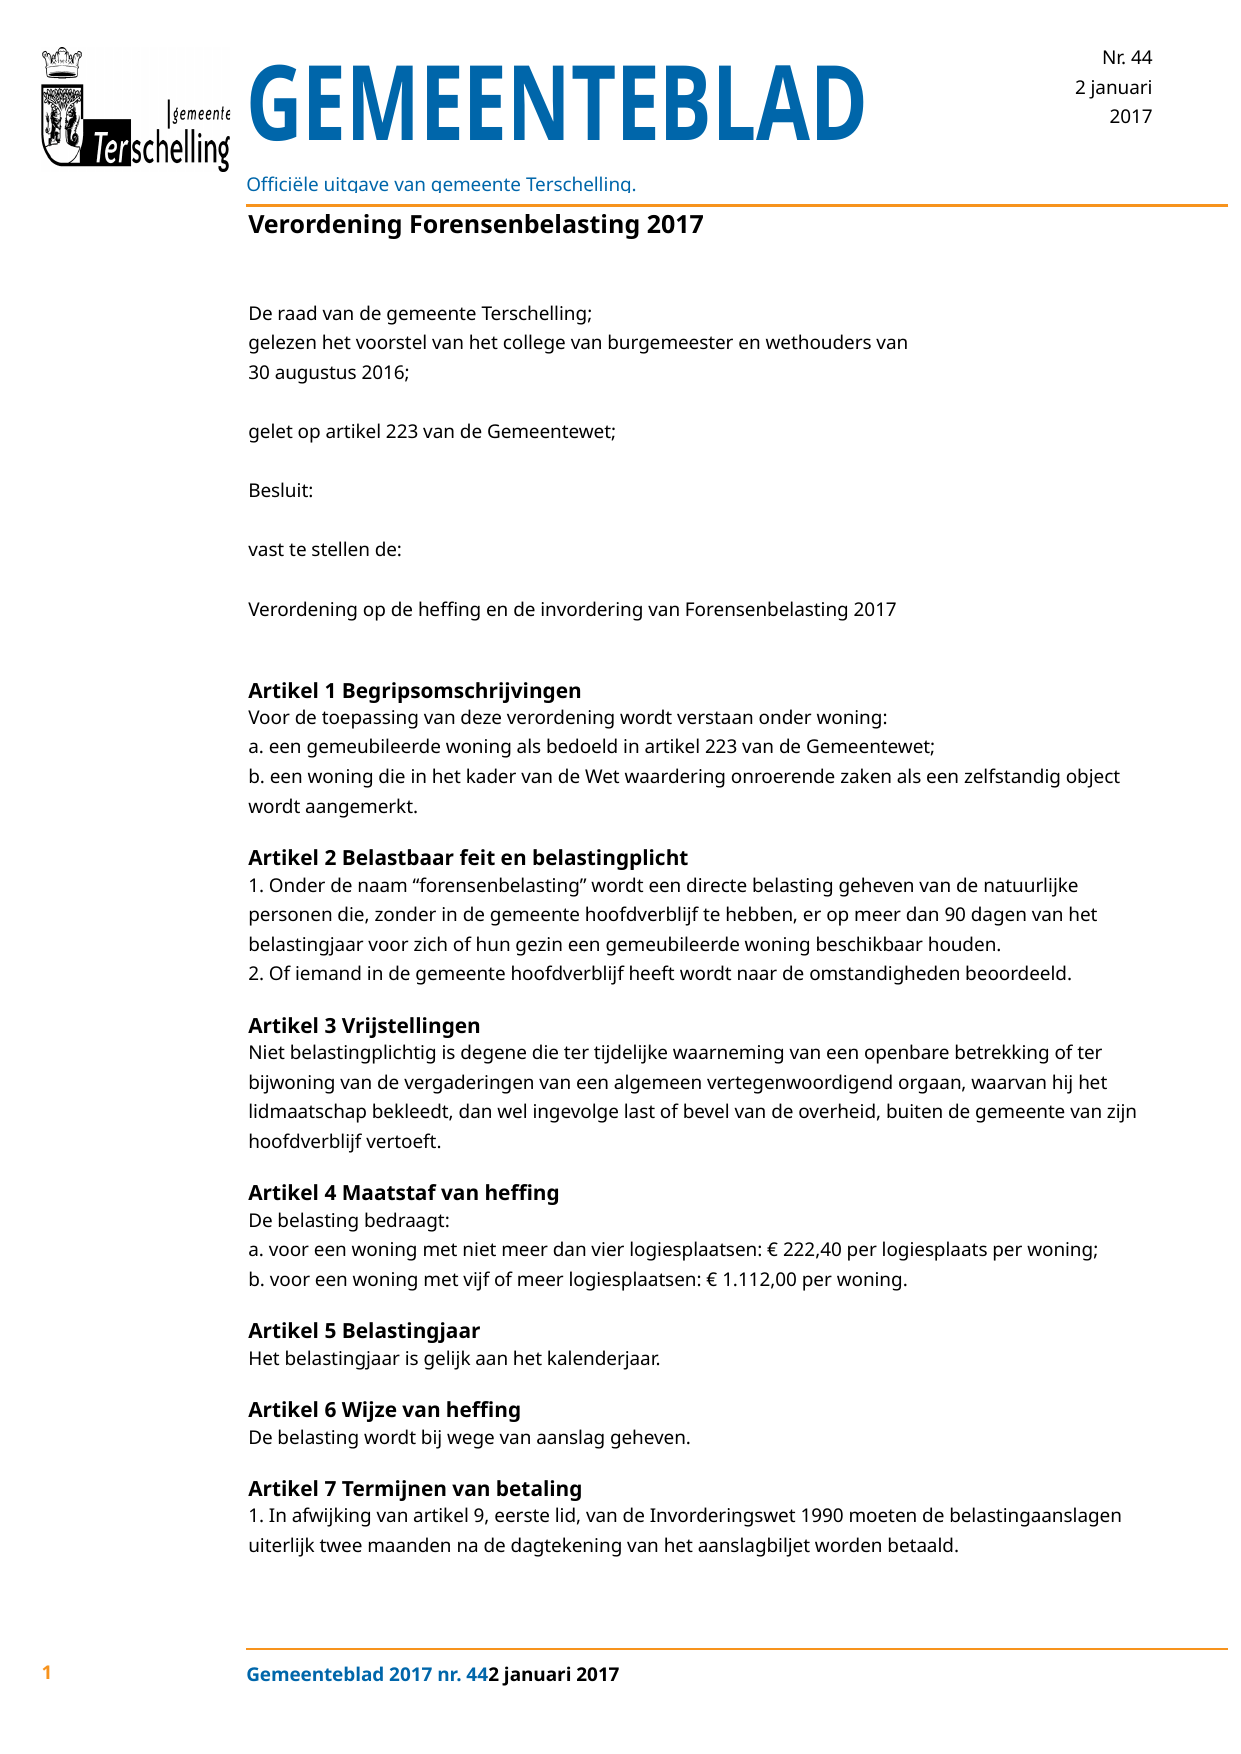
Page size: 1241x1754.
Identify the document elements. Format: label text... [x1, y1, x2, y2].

text Artikel 1 Begripsomschrijvingen [248, 676, 1152, 704]
text Artikel 4 Maatstaf van heffing [248, 1178, 1152, 1207]
text 1. In afwijking van artikel 9, eerste lid, van de Invorderingswet 1990 moeten de belastingaanslagen uiterlijk twee maanden na de dagtekening van het aanslagbiljet worden betaald. [248, 1503, 1152, 1558]
text Besluit: [248, 477, 1152, 503]
text Artikel 5 Belastingjaar [248, 1317, 1152, 1345]
text Artikel 3 Vrijstellingen [248, 1011, 1152, 1039]
text a. een gemeubileerde woning als bedoeld in artikel 223 van de Gemeentewet; [248, 734, 1152, 759]
text De belasting wordt bij wege van aanslag geheven. [248, 1424, 1152, 1449]
text Niet belastingplichtig is degene die ter tijdelijke waarneming van een openbare betrekking of ter bijwoning van de vergaderingen van een algemeen vertegenwoordigend orgaan, waarvan hij het lidmaatschap bekleedt, dan wel ingevolge last of bevel van de overheid, buiten de gemeente van zijn hoofdverblijf vertoeft. [248, 1039, 1152, 1154]
text a. voor een woning met niet meer dan vier logiesplaatsen: € 222,40 per logiesplaats per woning; [248, 1237, 1152, 1262]
text Artikel 6 Wijze van heffing [248, 1395, 1152, 1424]
text 2. Of iemand in de gemeente hoofdverblijf heeft wordt naar de omstandigheden beoordeeld. [248, 961, 1152, 986]
text Verordening Forensenbelasting 2017 [248, 207, 1152, 241]
picture [41, 47, 231, 172]
text b. een woning die in het kader van de Wet waardering onroerende zaken als een zelfstandig object wordt aangemerkt. [248, 763, 1152, 819]
text 30 augustus 2016; [248, 359, 1152, 385]
text b. voor een woning met vijf of meer logiesplaatsen: € 1.112,00 per woning. [248, 1266, 1152, 1292]
text Voor de toepassing van deze verordening wordt verstaan onder woning: [248, 704, 1152, 730]
text Het belastingjaar is gelijk aan het kalenderjaar. [248, 1345, 1152, 1371]
text Artikel 7 Termijnen van betaling [248, 1474, 1152, 1503]
text gelet op artikel 223 van de Gemeentewet; [248, 418, 1152, 444]
text Artikel 2 Belastbaar feit en belastingplicht [248, 843, 1152, 872]
text 1. Onder de naam “forensenbelasting” wordt een directe belasting geheven van de natuurlijke personen die, zonder in de gemeente hoofdverblijf te hebben, er op meer dan 90 dagen van het belastingjaar voor zich of hun gezin een gemeubileerde woning beschikbaar houden. [248, 872, 1152, 957]
text gelezen het voorstel van het college van burgemeester en wethouders van [248, 329, 1152, 355]
text De raad van de gemeente Terschelling; [248, 300, 1152, 326]
text De belasting bedraagt: [248, 1207, 1152, 1233]
text vast te stellen de: [248, 537, 1152, 562]
text Verordening op de heffing en de invordering van Forensenbelasting 2017 [248, 596, 1152, 621]
